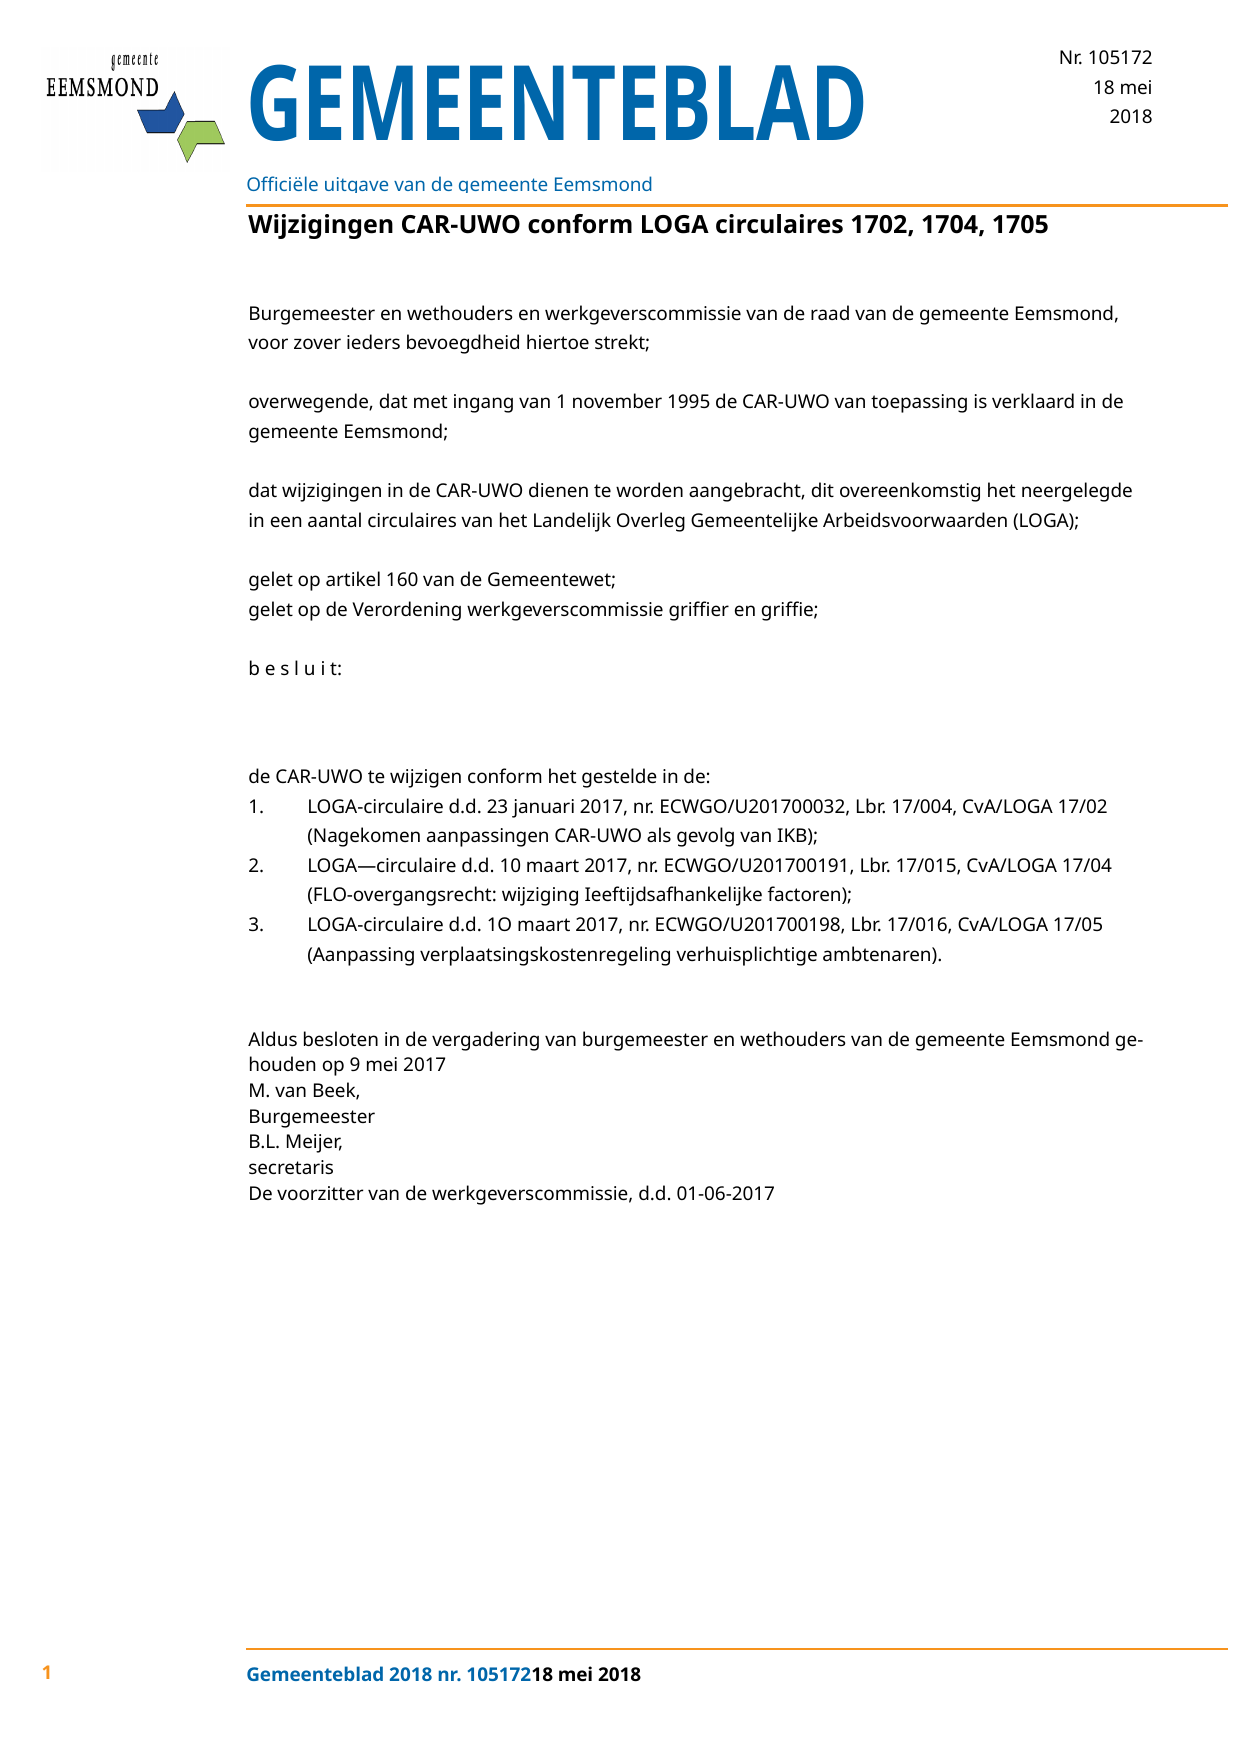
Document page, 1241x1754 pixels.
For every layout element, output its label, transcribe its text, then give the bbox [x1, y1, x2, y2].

text secretaris [248, 1154, 1152, 1180]
text Wijzigingen CAR-UWO conform LOGA circulaires 1702, 1704, 1705 [248, 207, 1152, 241]
text Burgemeester en wethouders en werkgeverscommissie van de raad van de gemeente Eemsmond, [248, 300, 1152, 326]
text gelet op artikel 160 van de Gemeentewet; [248, 566, 1152, 592]
list LOGA-circulaire d.d. 23 januari 2017, nr. ECWGO/U201700032, Lbr. 17/004, CvA/LOGA 17/02 (Nagekomen aanpassingen CAR-UWO als gevolg van IKB); [248, 793, 1152, 848]
text overwegende, dat met ingang van 1 november 1995 de CAR-UWO van toepassing is verklaard in de [248, 389, 1152, 414]
text houden op 9 mei 2017 [248, 1051, 1152, 1077]
text b e s l u i t: [248, 655, 1152, 681]
text De voorzitter van de werkgeverscommissie, d.d. 01-06-2017 [248, 1180, 1152, 1206]
text de CAR-UWO te wijzigen conform het gestelde in de: [248, 763, 1152, 789]
picture [41, 47, 231, 172]
text dat wijzigingen in de CAR-UWO dienen te worden aangebracht, dit overeenkomstig het neergelegde [248, 477, 1152, 503]
text voor zover ieders bevoegdheid hiertoe strekt; [248, 329, 1152, 355]
text in een aantal circulaires van het Landelijk Overleg Gemeentelijke Arbeidsvoorwaarden (LOGA); [248, 507, 1152, 533]
text Burgemeester [248, 1103, 1152, 1129]
list LOGA-circulaire d.d. 1O maart 2017, nr. ECWGO/U201700198, Lbr. 17/016, CvA/LOGA 17/05 (Aanpassing verplaatsingskostenregeling verhuisplichtige ambtenaren). [248, 911, 1152, 967]
text M. van Beek, [248, 1077, 1152, 1103]
text gemeente Eemsmond; [248, 418, 1152, 444]
text B.L. Meijer, [248, 1129, 1152, 1154]
list LOGA—circulaire d.d. 10 maart 2017, nr. ECWGO/U201700191, Lbr. 17/015, CvA/LOGA 17/04 (FLO-overgangsrecht: wijziging Ieeftijdsafhankelijke factoren); [248, 852, 1152, 907]
text gelet op de Verordening werkgeverscommissie griffier en griffie; [248, 596, 1152, 621]
text Aldus besloten in de vergadering van burgemeester en wethouders van de gemeente Eemsmond ge- [248, 1026, 1152, 1051]
